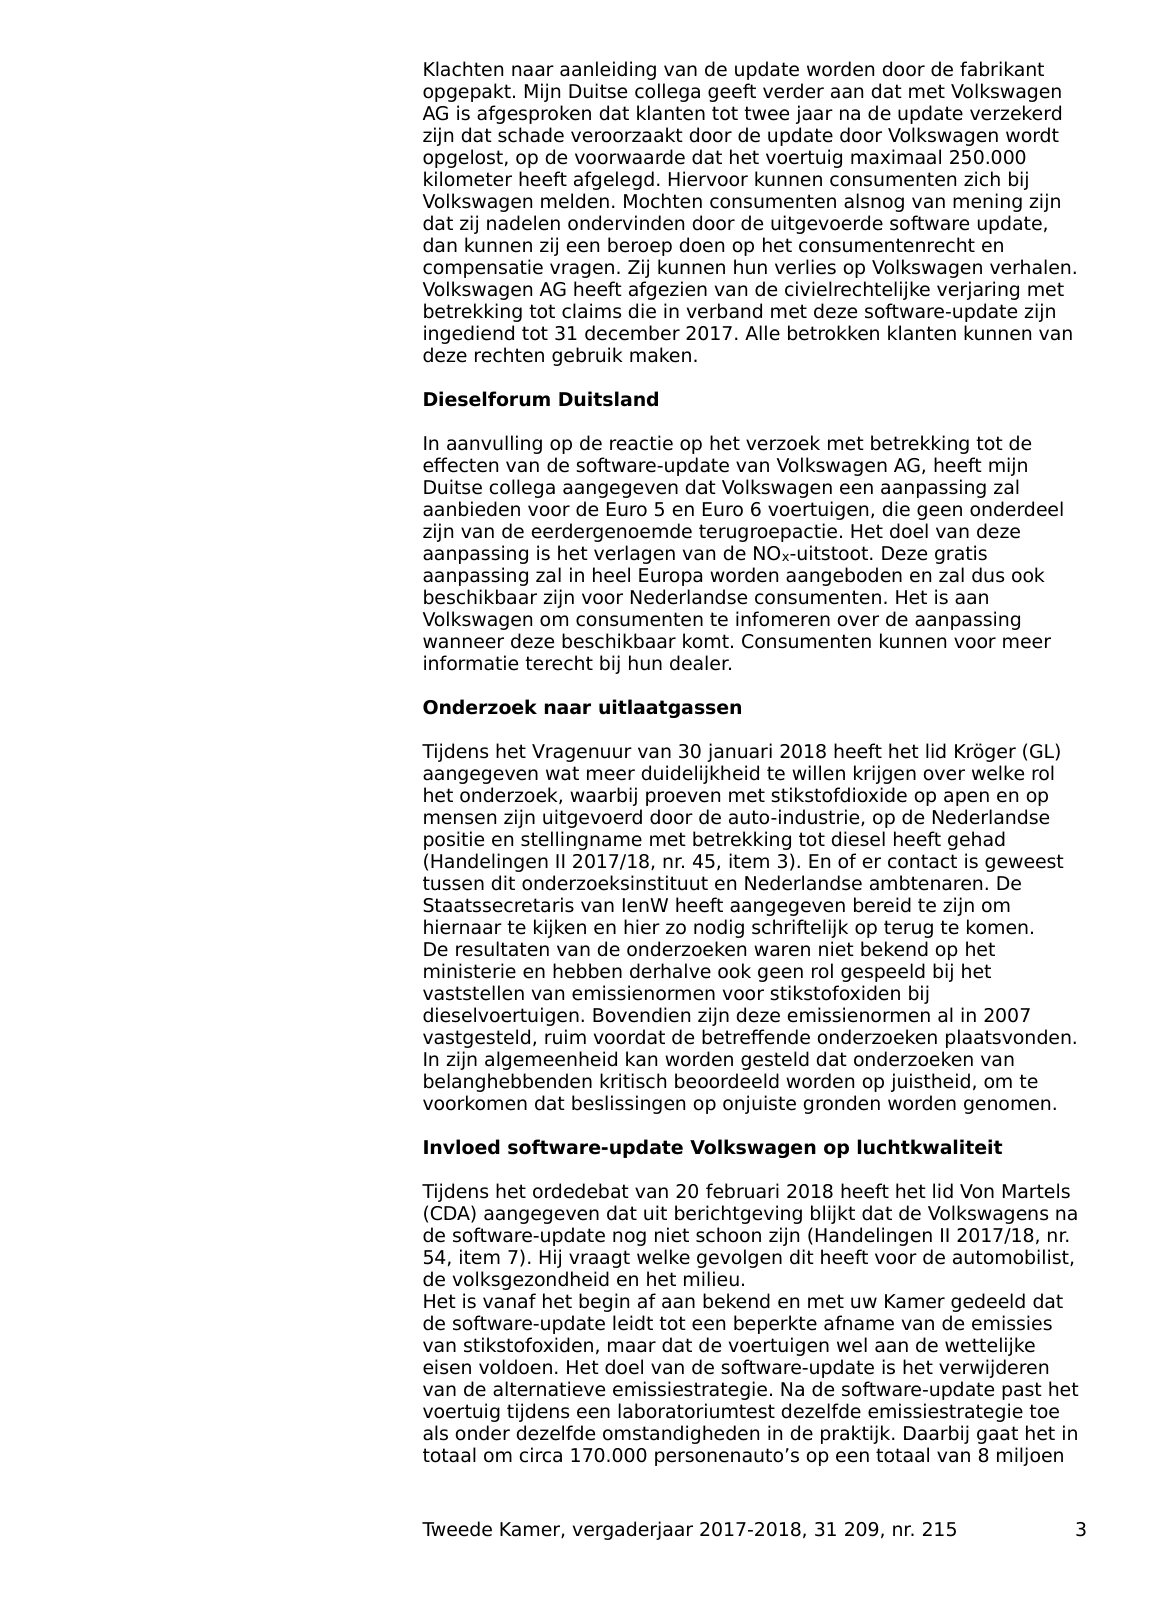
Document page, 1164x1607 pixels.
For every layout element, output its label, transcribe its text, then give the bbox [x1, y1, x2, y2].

text In aanvulling op de reactie op het verzoek met betrekking tot de effecten van de software-update van Volkswagen AG, heeft mijn Duitse collega aangegeven dat Volkswagen een aanpassing zal aanbieden voor de Euro 5 en Euro 6 voertuigen, die geen onderdeel zijn van de eerdergenoemde terugroepactie. Het doel van deze aanpassing is het verlagen van de NOx-uitstoot. Deze gratis aanpassing zal in heel Europa worden aangeboden en zal dus ook beschikbaar zijn voor Nederlandse consumenten. Het is aan Volkswagen om consumenten te infomeren over de aanpassing wanneer deze beschikbaar komt. Consumenten kunnen voor meer informatie terecht bij hun dealer. [422, 433, 1087, 675]
text Klachten naar aanleiding van de update worden door de fabrikant opgepakt. Mijn Duitse collega geeft verder aan dat met Volkswagen AG is afgesproken dat klanten tot twee jaar na de update verzekerd zijn dat schade veroorzaakt door de update door Volkswagen wordt opgelost, op de voorwaarde dat het voertuig maximaal 250.000 kilometer heeft afgelegd. Hiervoor kunnen consumenten zich bij Volkswagen melden. Mochten consumenten alsnog van mening zijn dat zij nadelen ondervinden door de uitgevoerde software update, dan kunnen zij een beroep doen op het consumentenrecht en compensatie vragen. Zij kunnen hun verlies op Volkswagen verhalen. Volkswagen AG heeft afgezien van de civielrechtelijke verjaring met betrekking tot claims die in verband met deze software-update zijn ingediend tot 31 december 2017. Alle betrokken klanten kunnen van deze rechten gebruik maken. [422, 59, 1087, 367]
subtitle Onderzoek naar uitlaatgassen [422, 697, 1087, 719]
text Tijdens het ordedebat van 20 februari 2018 heeft het lid Von Martels (CDA) aangegeven dat uit berichtgeving blijkt dat de Volkswagens na de software-update nog niet schoon zijn (Handelingen II 2017/18, nr. 54, item 7). Hij vraagt welke gevolgen dit heeft voor de automobilist, de volksgezondheid en het milieu. [422, 1181, 1087, 1291]
subtitle Invloed software-update Volkswagen op luchtkwaliteit [422, 1137, 1087, 1159]
text De resultaten van de onderzoeken waren niet bekend op het ministerie en hebben derhalve ook geen rol gespeeld bij het vaststellen van emissienormen voor stikstofoxiden bij dieselvoertuigen. Bovendien zijn deze emissienormen al in 2007 vastgesteld, ruim voordat de betreffende onderzoeken plaatsvonden. In zijn algemeenheid kan worden gesteld dat onderzoeken van belanghebbenden kritisch beoordeeld worden op juistheid, om te voorkomen dat beslissingen op onjuiste gronden worden genomen. [422, 939, 1087, 1115]
text Het is vanaf het begin af aan bekend en met uw Kamer gedeeld dat de software-update leidt tot een beperkte afname van de emissies van stikstofoxiden, maar dat de voertuigen wel aan de wettelijke eisen voldoen. Het doel van de software-update is het verwijderen van de alternatieve emissiestrategie. Na de software-update past het voertuig tijdens een laboratoriumtest dezelfde emissiestrategie toe als onder dezelfde omstandigheden in de praktijk. Daarbij gaat het in totaal om circa 170.000 personenauto’s op een totaal van 8 miljoen [422, 1291, 1087, 1467]
subtitle Dieselforum Duitsland [422, 389, 1087, 411]
text Tijdens het Vragenuur van 30 januari 2018 heeft het lid Kröger (GL) aangegeven wat meer duidelijkheid te willen krijgen over welke rol het onderzoek, waarbij proeven met stikstofdioxide op apen en op mensen zijn uitgevoerd door de auto-industrie, op de Nederlandse positie en stellingname met betrekking tot diesel heeft gehad (Handelingen II 2017/18, nr. 45, item 3). En of er contact is geweest tussen dit onderzoeksinstituut en Nederlandse ambtenaren. De Staatssecretaris van IenW heeft aangegeven bereid te zijn om hiernaar te kijken en hier zo nodig schriftelijk op terug te komen. [422, 741, 1087, 939]
